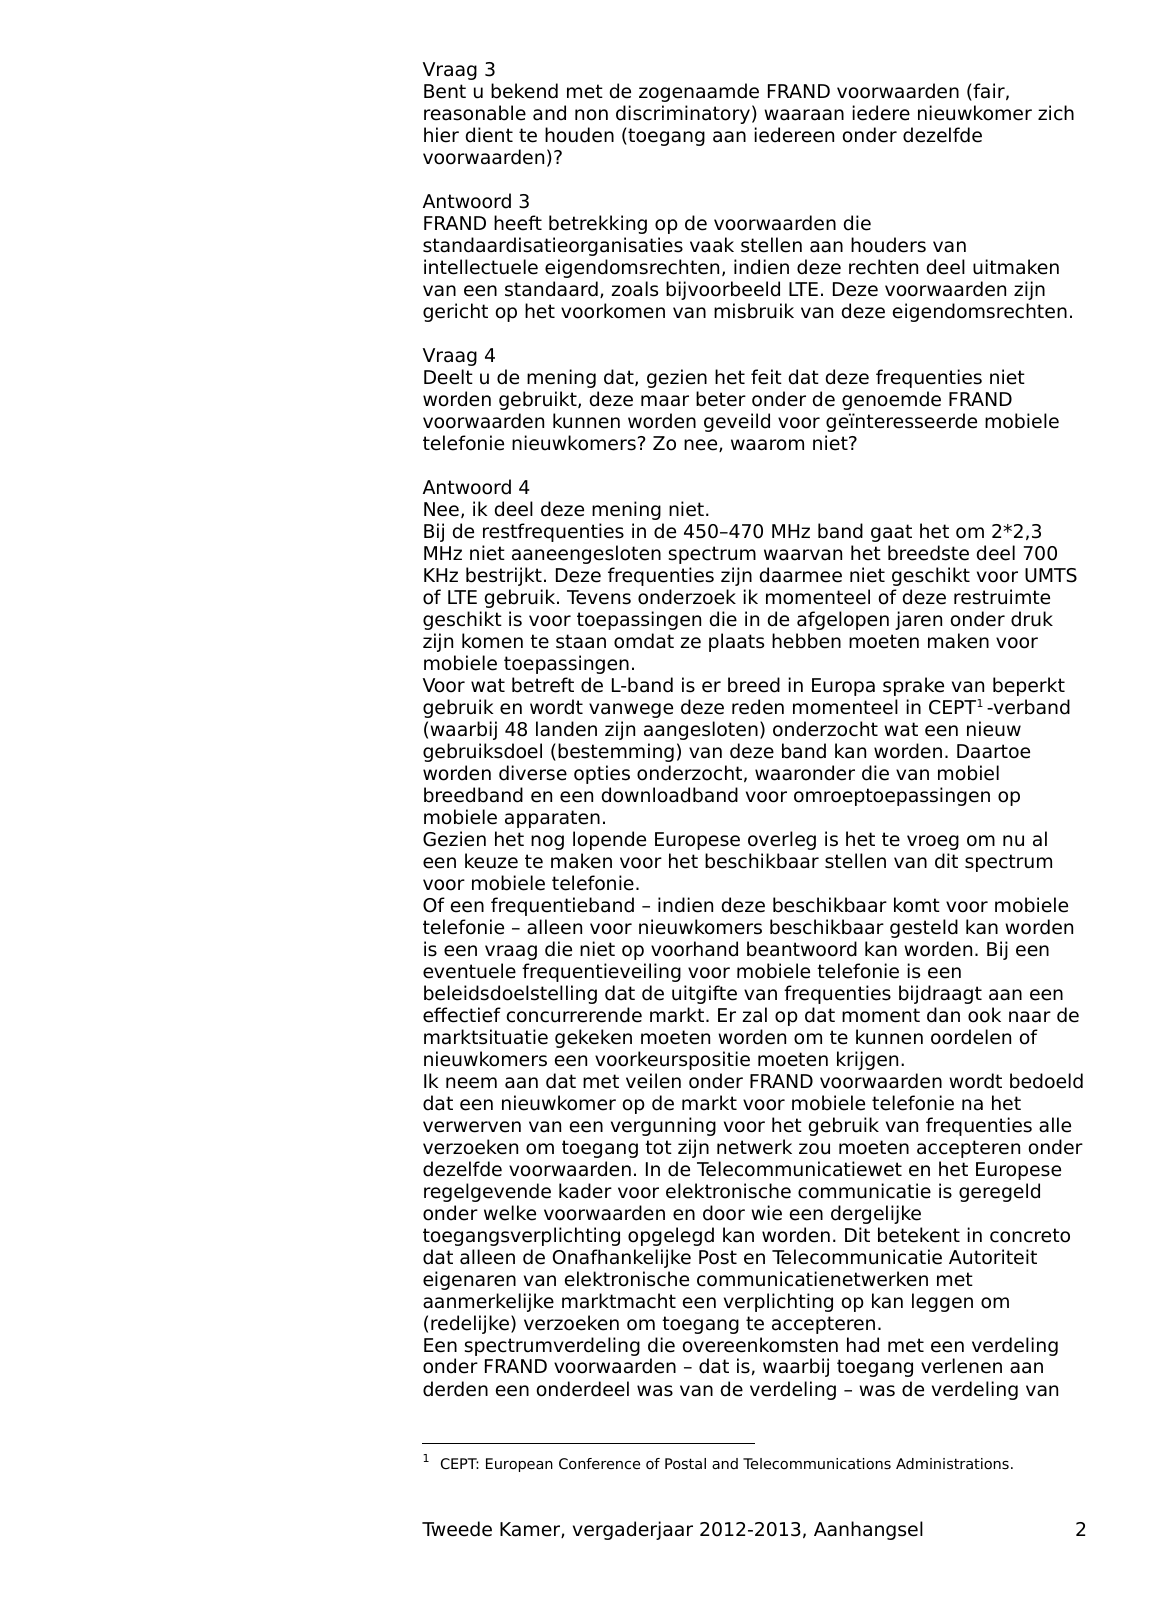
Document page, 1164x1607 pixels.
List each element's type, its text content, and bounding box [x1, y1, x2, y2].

text Een spectrumverdeling die overeenkomsten had met een verdeling onder FRAND voorwaarden – dat is, waarbij toegang verlenen aan derden een onderdeel was van de verdeling – was de verdeling van [422, 1334, 1087, 1400]
text Gezien het nog lopende Europese overleg is het te vroeg om nu al een keuze te maken voor het beschikbaar stellen van dit spectrum voor mobiele telefonie. [422, 829, 1087, 895]
text Of een frequentieband – indien deze beschikbaar komt voor mobiele telefonie – alleen voor nieuwkomers beschikbaar gesteld kan worden is een vraag die niet op voorhand beantwoord kan worden. Bij een eventuele frequentieveiling voor mobiele telefonie is een beleidsdoelstelling dat de uitgifte van frequenties bijdraagt aan een effectief concurrerende markt. Er zal op dat moment dan ook naar de marktsituatie gekeken moeten worden om te kunnen oordelen of nieuwkomers een voorkeurspositie moeten krijgen. [422, 895, 1087, 1071]
text Nee, ik deel deze mening niet. [422, 499, 1087, 521]
text Bij de restfrequenties in de 450–470 MHz band gaat het om 2*2,3 MHz niet aaneengesloten spectrum waarvan het breedste deel 700 KHz bestrijkt. Deze frequenties zijn daarmee niet geschikt voor UMTS of LTE gebruik. Tevens onderzoek ik momenteel of deze restruimte geschikt is voor toepassingen die in de afgelopen jaren onder druk zijn komen te staan omdat ze plaats hebben moeten maken voor mobiele toepassingen. [422, 521, 1087, 675]
text CEPT: European Conference of Postal and Telecommunications Administrations. [422, 1452, 1087, 1474]
text Antwoord 4 [422, 477, 1087, 499]
text Antwoord 3 [422, 191, 1087, 213]
text Ik neem aan dat met veilen onder FRAND voorwaarden wordt bedoeld dat een nieuwkomer op de markt voor mobiele telefonie na het verwerven van een vergunning voor het gebruik van frequenties alle verzoeken om toegang tot zijn netwerk zou moeten accepteren onder dezelfde voorwaarden. In de Telecommunicatiewet en het Europese regelgevende kader voor elektronische communicatie is geregeld onder welke voorwaarden en door wie een dergelijke toegangsverplichting opgelegd kan worden. Dit betekent in concreto dat alleen de Onafhankelijke Post en Telecommunicatie Autoriteit eigenaren van elektronische communicatienetwerken met aanmerkelijke marktmacht een verplichting op kan leggen om (redelijke) verzoeken om toegang te accepteren. [422, 1071, 1087, 1334]
text Bent u bekend met de zogenaamde FRAND voorwaarden (fair, reasonable and non discriminatory) waaraan iedere nieuwkomer zich hier dient te houden (toegang aan iedereen onder dezelfde voorwaarden)? [422, 81, 1087, 169]
text Vraag 3 [422, 59, 1087, 81]
text Deelt u de mening dat, gezien het feit dat deze frequenties niet worden gebruikt, deze maar beter onder de genoemde FRAND voorwaarden kunnen worden geveild voor geïnteresseerde mobiele telefonie nieuwkomers? Zo nee, waarom niet? [422, 367, 1087, 455]
text FRAND heeft betrekking op de voorwaarden die standaardisatieorganisaties vaak stellen aan houders van intellectuele eigendomsrechten, indien deze rechten deel uitmaken van een standaard, zoals bijvoorbeeld LTE. Deze voorwaarden zijn gericht op het voorkomen van misbruik van deze eigendomsrechten. [422, 213, 1087, 323]
text Vraag 4 [422, 345, 1087, 367]
text Voor wat betreft de L-band is er breed in Europa sprake van beperkt gebruik en wordt vanwege deze reden momenteel in CEPT-verband (waarbij 48 landen zijn aangesloten) onderzocht wat een nieuw gebruiksdoel (bestemming) van deze band kan worden. Daartoe worden diverse opties onderzocht, waaronder die van mobiel breedband en een downloadband voor omroeptoepassingen op mobiele apparaten. [422, 675, 1087, 829]
